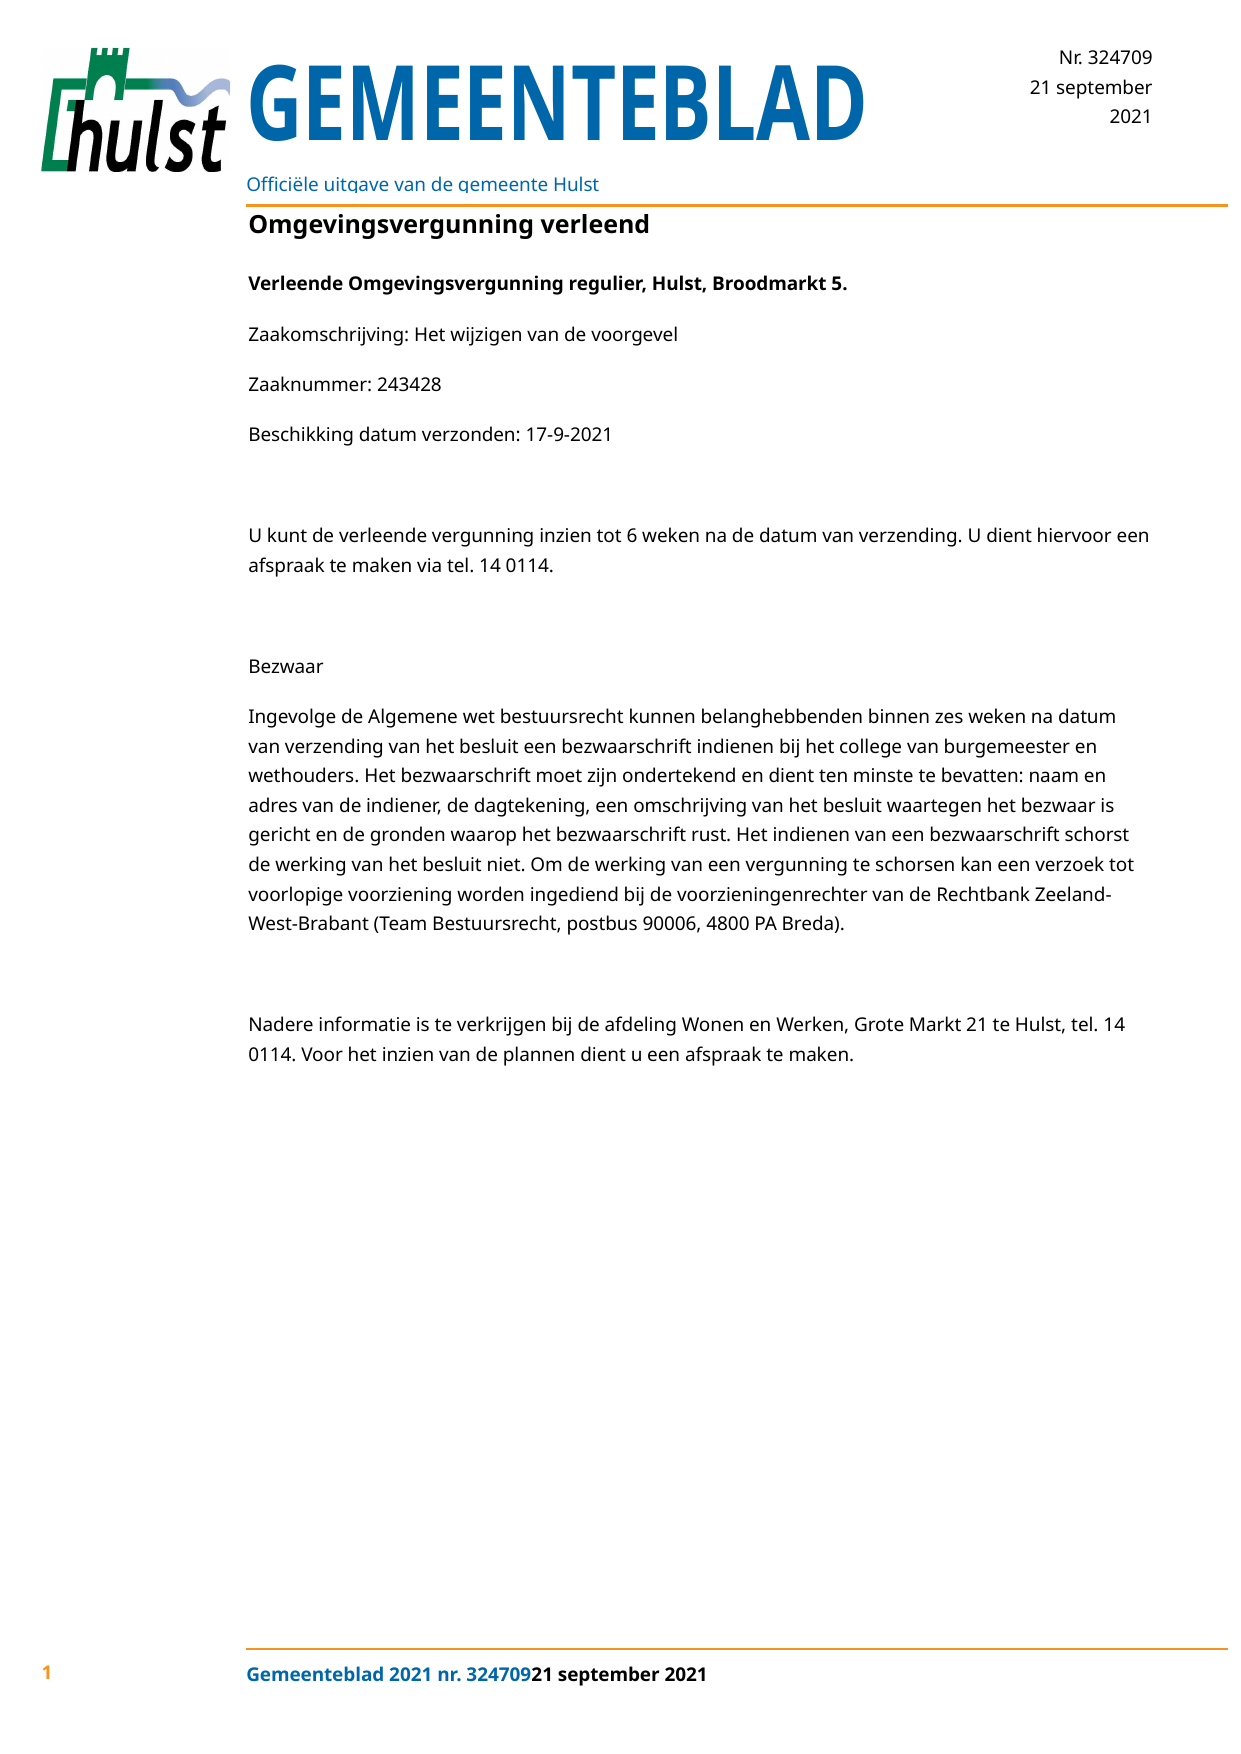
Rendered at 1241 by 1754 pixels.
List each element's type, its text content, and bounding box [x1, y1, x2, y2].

text Beschikking datum verzonden: 17-9-2021 [248, 422, 1152, 447]
text Verleende Omgevingsvergunning regulier, Hulst, Broodmarkt 5. [248, 270, 1152, 296]
text Zaakomschrijving: Het wijzigen van de voorgevel [248, 321, 1152, 346]
text Omgevingsvergunning verleend [248, 207, 1152, 241]
text U kunt de verleende vergunning inzien tot 6 weken na de datum van verzending. U dient hiervoor een afspraak te maken via tel. 14 0114. [248, 522, 1152, 578]
text Zaaknummer: 243428 [248, 371, 1152, 397]
text Bezwaar [248, 653, 1152, 678]
picture [41, 47, 231, 172]
text Ingevolge de Algemene wet bestuursrecht kunnen belanghebbenden binnen zes weken na datum van verzending van het besluit een bezwaarschrift indienen bij het college van burgemeester en wethouders. Het bezwaarschrift moet zijn ondertekend en dient ten minste te bevatten: naam en adres van de indiener, de dagtekening, een omschrijving van het besluit waartegen het bezwaar is gericht en de gronden waarop het bezwaarschrift rust. Het indienen van een bezwaarschrift schorst de werking van het besluit niet. Om de werking van een vergunning te schorsen kan een verzoek tot voorlopige voorziening worden ingediend bij de voorzieningenrechter van de Rechtbank Zeeland-West-Brabant (Team Bestuursrecht, postbus 90006, 4800 PA Breda). [248, 703, 1152, 936]
text Nadere informatie is te verkrijgen bij de afdeling Wonen en Werken, Grote Markt 21 te Hulst, tel. 14 0114. Voor het inzien van de plannen dient u een afspraak te maken. [248, 1011, 1152, 1066]
